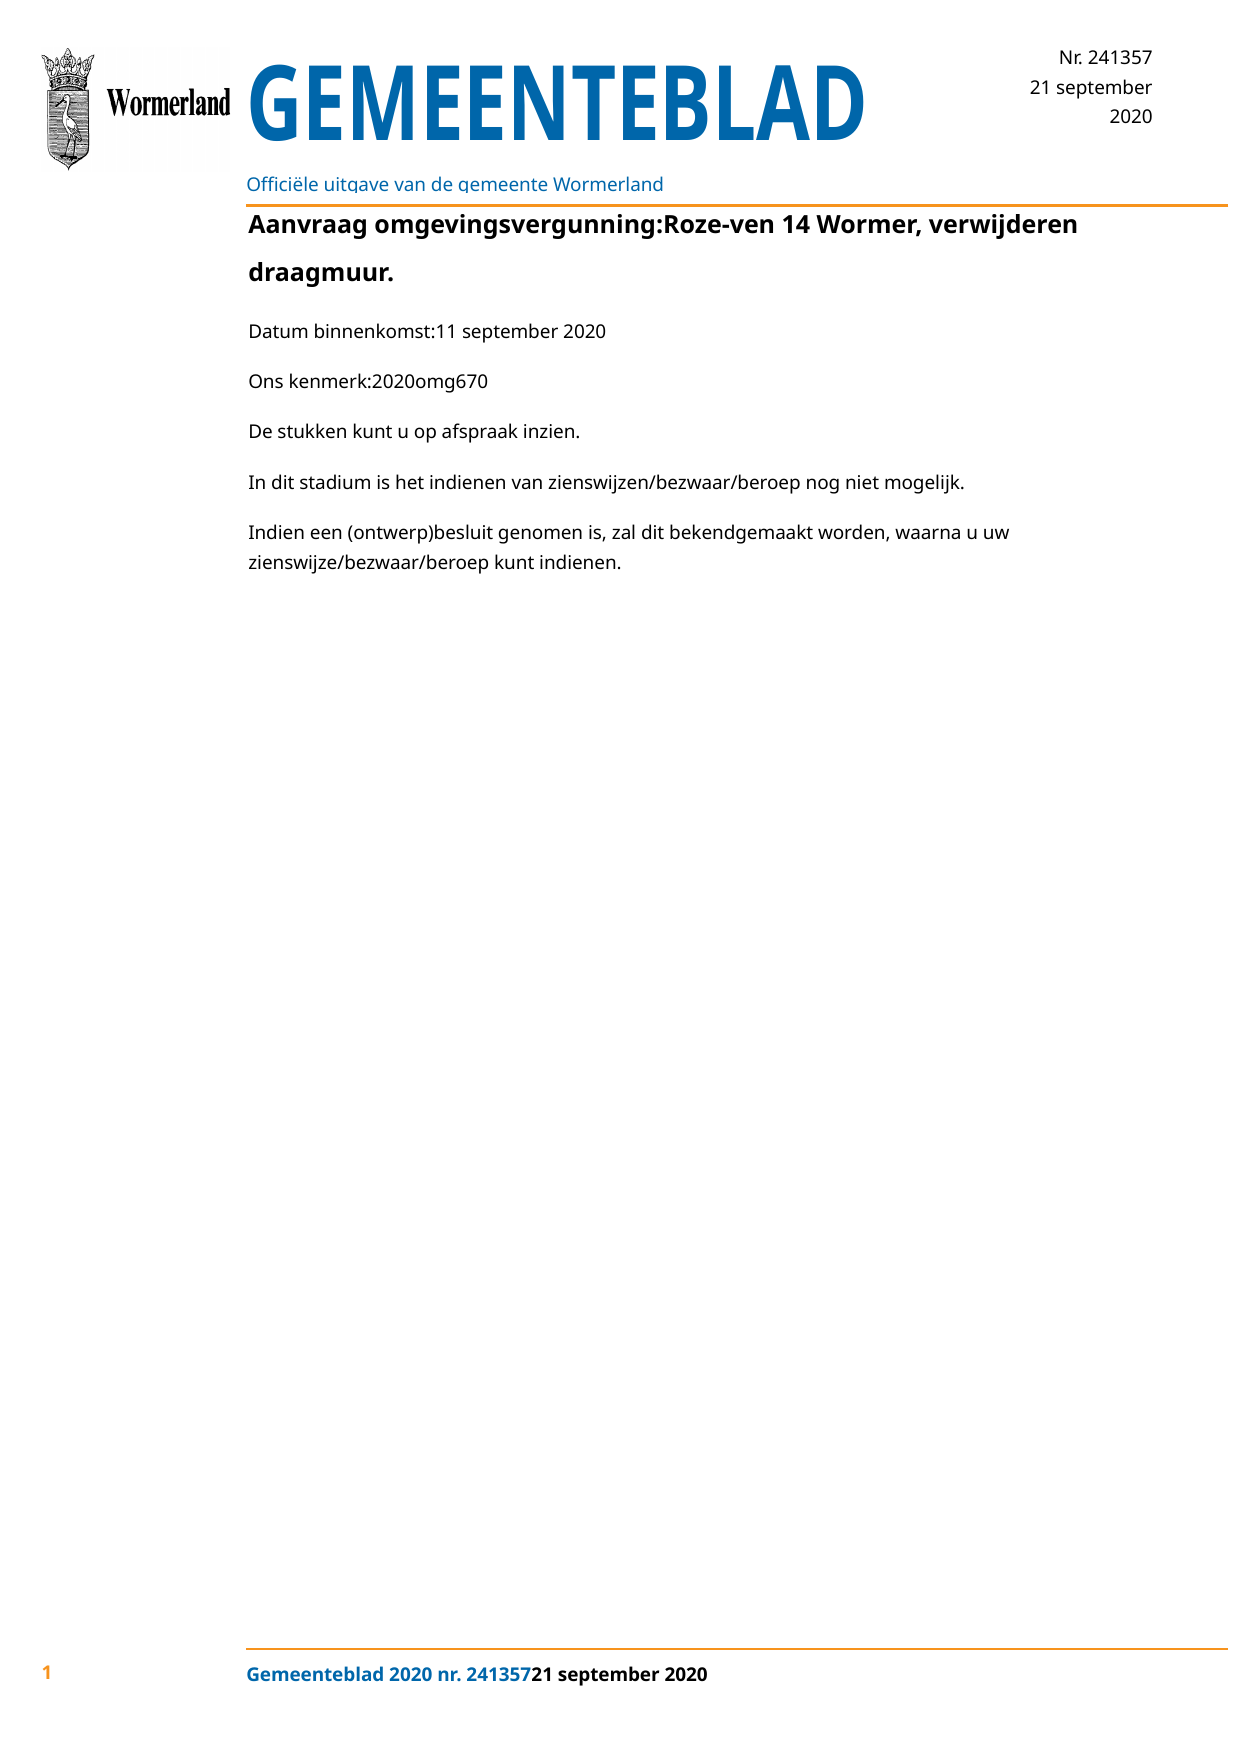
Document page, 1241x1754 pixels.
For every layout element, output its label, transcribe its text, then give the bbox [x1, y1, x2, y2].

text Indien een (ontwerp)besluit genomen is, zal dit bekendgemaakt worden, waarna u uw zienswijze/bezwaar/beroep kunt indienen. [248, 519, 1152, 575]
text In dit stadium is het indienen van zienswijzen/bezwaar/beroep nog niet mogelijk. [248, 469, 1152, 495]
text Datum binnenkomst:11 september 2020 [248, 318, 1152, 344]
text Ons kenmerk:2020omg670 [248, 368, 1152, 394]
picture [41, 47, 231, 172]
text De stukken kunt u op afspraak inzien. [248, 419, 1152, 444]
text Aanvraag omgevingsvergunning:Roze-ven 14 Wormer, verwijderen draagmuur. [248, 207, 1152, 288]
